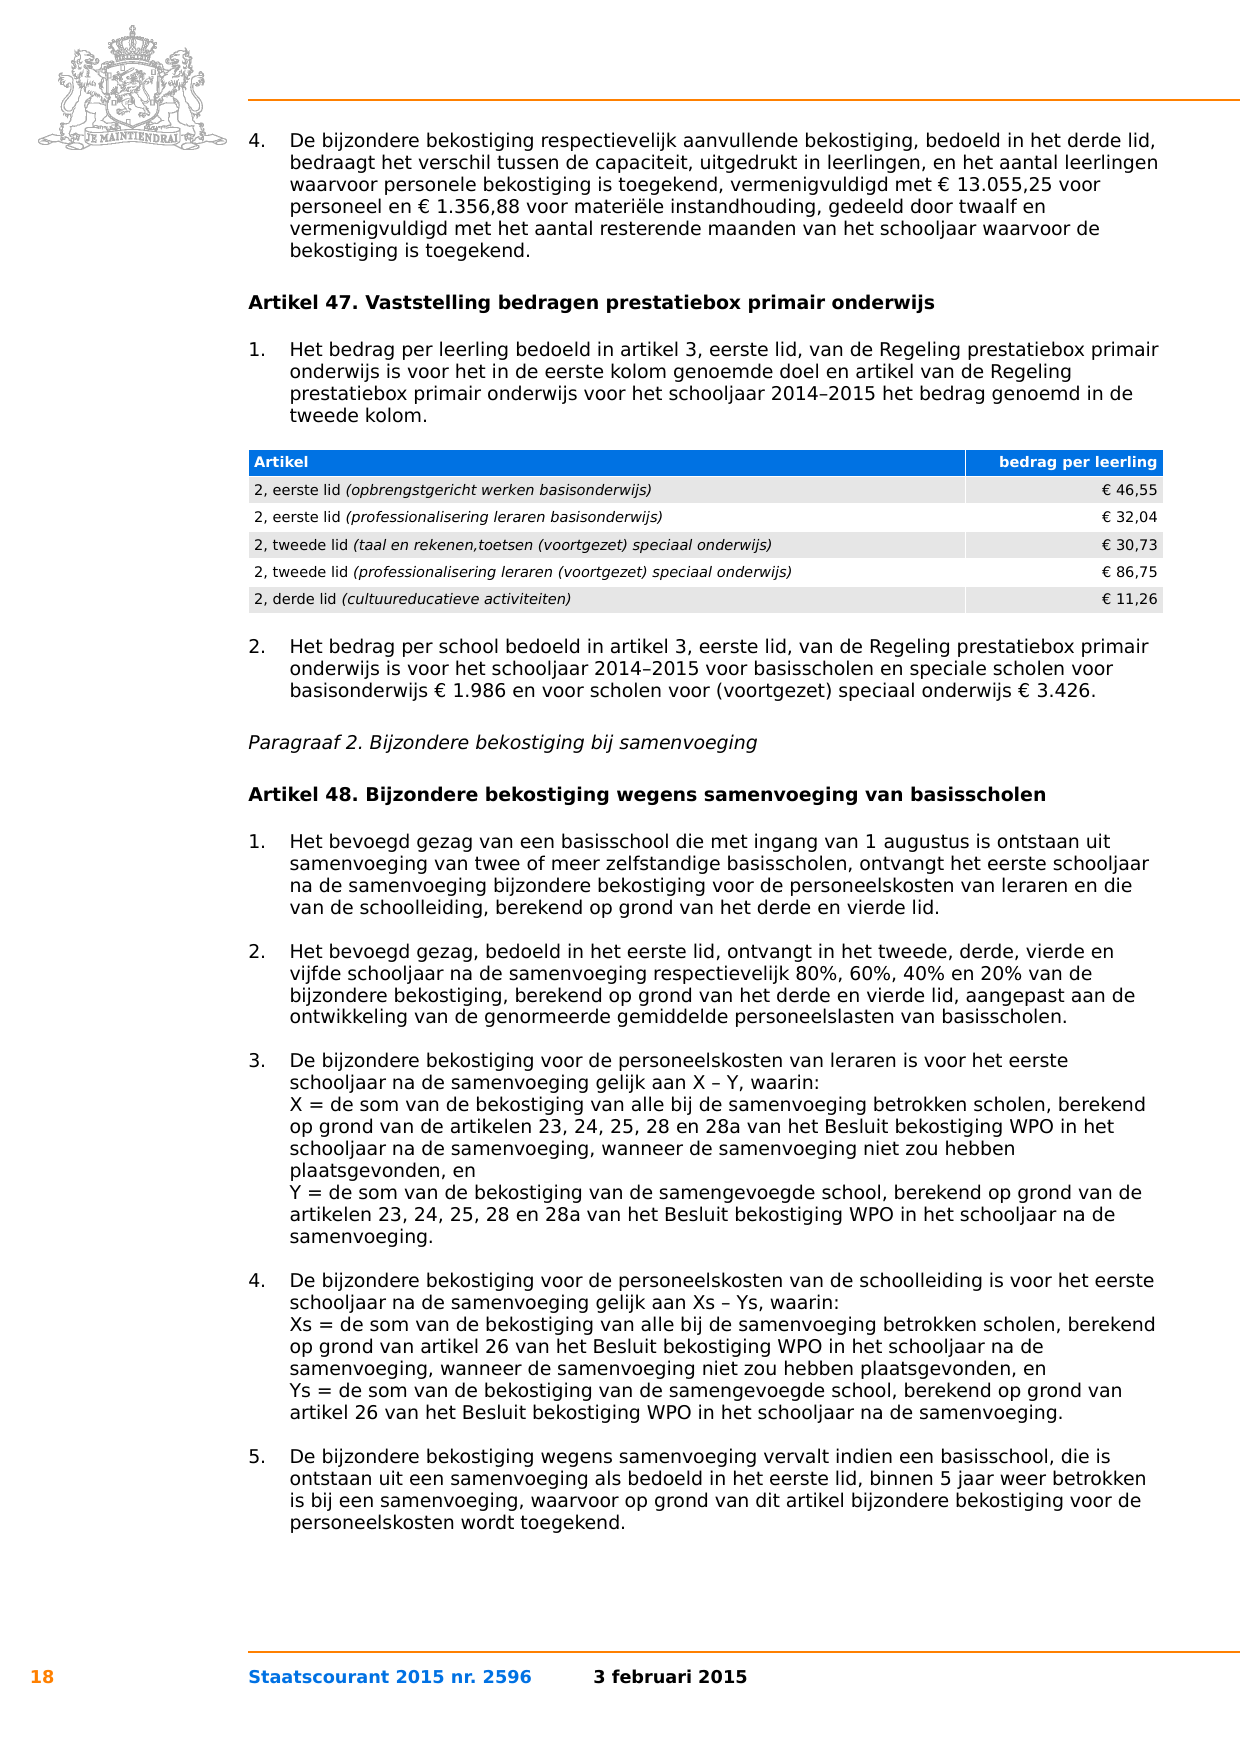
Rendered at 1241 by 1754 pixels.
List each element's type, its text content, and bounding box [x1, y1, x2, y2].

table_header Artikel [249, 450, 965, 476]
table_cell € 30,73 [966, 532, 1163, 558]
text Xs = de som van de bekostiging van alle bij de samenvoeging betrokken scholen, berekend op grond van artikel 26 van het Besluit bekostiging WPO in het schooljaar na de samenvoeging, wanneer de samenvoeging niet zou hebben plaatsgevonden, en [289, 1314, 1163, 1380]
text 4. De bijzondere bekostiging voor de personeelskosten van de schoolleiding is voor het eerste schooljaar na de samenvoeging gelijk aan Xs – Ys, waarin: [248, 1270, 1163, 1314]
table_cell € 32,04 [966, 504, 1163, 531]
subtitle Artikel 48. Bijzondere bekostiging wegens samenvoeging van basisscholen [248, 784, 1163, 806]
table_cell € 11,26 [966, 587, 1163, 613]
table_cell 2, tweede lid (taal en rekenen,toetsen (voortgezet) speciaal onderwijs) [249, 532, 965, 558]
text X = de som van de bekostiging van alle bij de samenvoeging betrokken scholen, berekend op grond van de artikelen 23, 24, 25, 28 en 28a van het Besluit bekostiging WPO in het schooljaar na de samenvoeging, wanneer de samenvoeging niet zou hebben plaatsgevonden, en [289, 1094, 1163, 1182]
table_cell 2, derde lid (cultuureducatieve activiteiten) [249, 587, 965, 613]
table_cell 2, eerste lid (professionalisering leraren basisonderwijs) [249, 504, 965, 531]
table_cell 2, eerste lid (opbrengstgericht werken basisonderwijs) [249, 477, 965, 503]
table_cell 2, tweede lid (professionalisering leraren (voortgezet) speciaal onderwijs) [249, 559, 965, 586]
text Y = de som van de bekostiging van de samengevoegde school, berekend op grond van de artikelen 23, 24, 25, 28 en 28a van het Besluit bekostiging WPO in het schooljaar na de samenvoeging. [289, 1182, 1163, 1248]
text 5. De bijzondere bekostiging wegens samenvoeging vervalt indien een basisschool, die is ontstaan uit een samenvoeging als bedoeld in het eerste lid, binnen 5 jaar weer betrokken is bij een samenvoeging, waarvoor op grond van dit artikel bijzondere bekostiging voor de personeelskosten wordt toegekend. [248, 1446, 1163, 1534]
subtitle Paragraaf 2. Bijzondere bekostiging bij samenvoeging [248, 732, 1163, 754]
text 2. Het bedrag per school bedoeld in artikel 3, eerste lid, van de Regeling prestatiebox primair onderwijs is voor het schooljaar 2014–2015 voor basisscholen en speciale scholen voor basisonderwijs € 1.986 en voor scholen voor (voortgezet) speciaal onderwijs € 3.426. [248, 636, 1163, 702]
text 4. De bijzondere bekostiging respectievelijk aanvullende bekostiging, bedoeld in het derde lid, bedraagt het verschil tussen de capaciteit, uitgedrukt in leerlingen, en het aantal leerlingen waarvoor personele bekostiging is toegekend, vermenigvuldigd met € 13.055,25 voor personeel en € 1.356,88 voor materiële instandhouding, gedeeld door twaalf en vermenigvuldigd met het aantal resterende maanden van het schooljaar waarvoor de bekostiging is toegekend. [248, 130, 1163, 262]
table_cell € 46,55 [966, 477, 1163, 503]
picture [38, 25, 227, 150]
table_cell € 86,75 [966, 559, 1163, 586]
text 2. Het bevoegd gezag, bedoeld in het eerste lid, ontvangt in het tweede, derde, vierde en vijfde schooljaar na de samenvoeging respectievelijk 80%, 60%, 40% en 20% van de bijzondere bekostiging, berekend op grond van het derde en vierde lid, aangepast aan de ontwikkeling van de genormeerde gemiddelde personeelslasten van basisscholen. [248, 941, 1163, 1028]
text 3. De bijzondere bekostiging voor de personeelskosten van leraren is voor het eerste schooljaar na de samenvoeging gelijk aan X – Y, waarin: [248, 1050, 1163, 1094]
table_header bedrag per leerling [966, 450, 1163, 476]
text Ys = de som van de bekostiging van de samengevoegde school, berekend op grond van artikel 26 van het Besluit bekostiging WPO in het schooljaar na de samenvoeging. [289, 1380, 1163, 1424]
text 1. Het bedrag per leerling bedoeld in artikel 3, eerste lid, van de Regeling prestatiebox primair onderwijs is voor het in de eerste kolom genoemde doel en artikel van de Regeling prestatiebox primair onderwijs voor het schooljaar 2014–2015 het bedrag genoemd in de tweede kolom. [248, 339, 1163, 427]
text 1. Het bevoegd gezag van een basisschool die met ingang van 1 augustus is ontstaan uit samenvoeging van twee of meer zelfstandige basisscholen, ontvangt het eerste schooljaar na de samenvoeging bijzondere bekostiging voor de personeelskosten van leraren en die van de schoolleiding, berekend op grond van het derde en vierde lid. [248, 831, 1163, 919]
subtitle Artikel 47. Vaststelling bedragen prestatiebox primair onderwijs [248, 292, 1163, 314]
